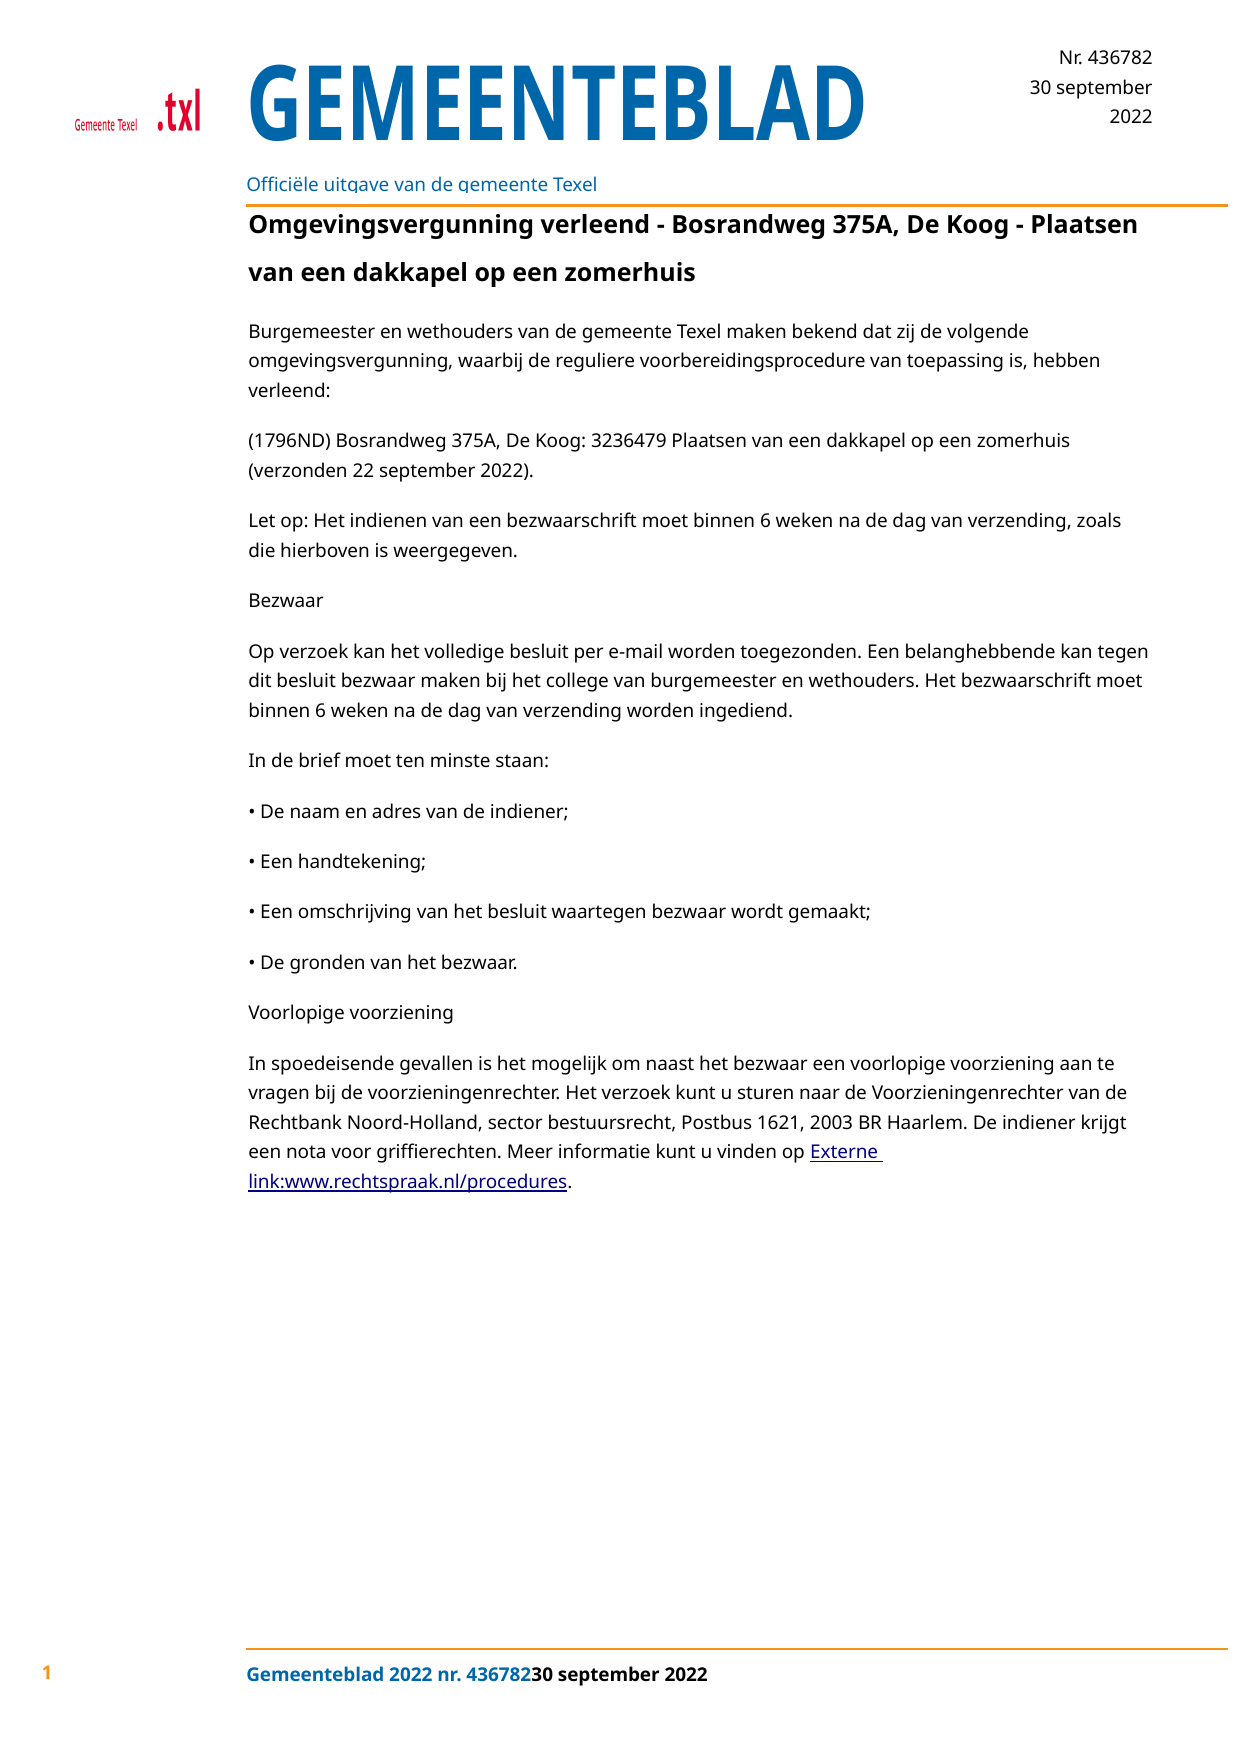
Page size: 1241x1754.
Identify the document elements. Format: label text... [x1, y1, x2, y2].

picture [41, 47, 231, 172]
text In spoedeisende gevallen is het mogelijk om naast het bezwaar een voorlopige voorziening aan te vragen bij de voorzieningenrechter. Het verzoek kunt u sturen naar de Voorzieningenrechter van de Rechtbank Noord-Holland, sector bestuursrecht, Postbus 1621, 2003 BR Haarlem. De indiener krijgt een nota voor griffierechten. Meer informatie kunt u vinden op Externe link:www.rechtspraak.nl/procedures. [248, 1050, 1152, 1194]
text In de brief moet ten minste staan: [248, 747, 1152, 773]
text Bezwaar [248, 587, 1152, 613]
text Op verzoek kan het volledige besluit per e-mail worden toegezonden. Een belanghebbende kan tegen dit besluit bezwaar maken bij het college van burgemeester en wethouders. Het bezwaarschrift moet binnen 6 weken na de dag van verzending worden ingediend. [248, 638, 1152, 723]
text • Een handtekening; [248, 848, 1152, 874]
text • De gronden van het bezwaar. [248, 949, 1152, 975]
text Voorlopige voorziening [248, 999, 1152, 1025]
text • De naam en adres van de indiener; [248, 798, 1152, 824]
text Burgemeester en wethouders van de gemeente Texel maken bekend dat zij de volgende omgevingsvergunning, waarbij de reguliere voorbereidingsprocedure van toepassing is, hebben verleend: [248, 318, 1152, 403]
text Let op: Het indienen van een bezwaarschrift moet binnen 6 weken na de dag van verzending, zoals die hierboven is weergegeven. [248, 507, 1152, 563]
text Omgevingsvergunning verleend - Bosrandweg 375A, De Koog - Plaatsen van een dakkapel op een zomerhuis [248, 207, 1152, 288]
text • Een omschrijving van het besluit waartegen bezwaar wordt gemaakt; [248, 899, 1152, 924]
text (1796ND) Bosrandweg 375A, De Koog: 3236479 Plaatsen van een dakkapel op een zomerhuis (verzonden 22 september 2022). [248, 427, 1152, 483]
